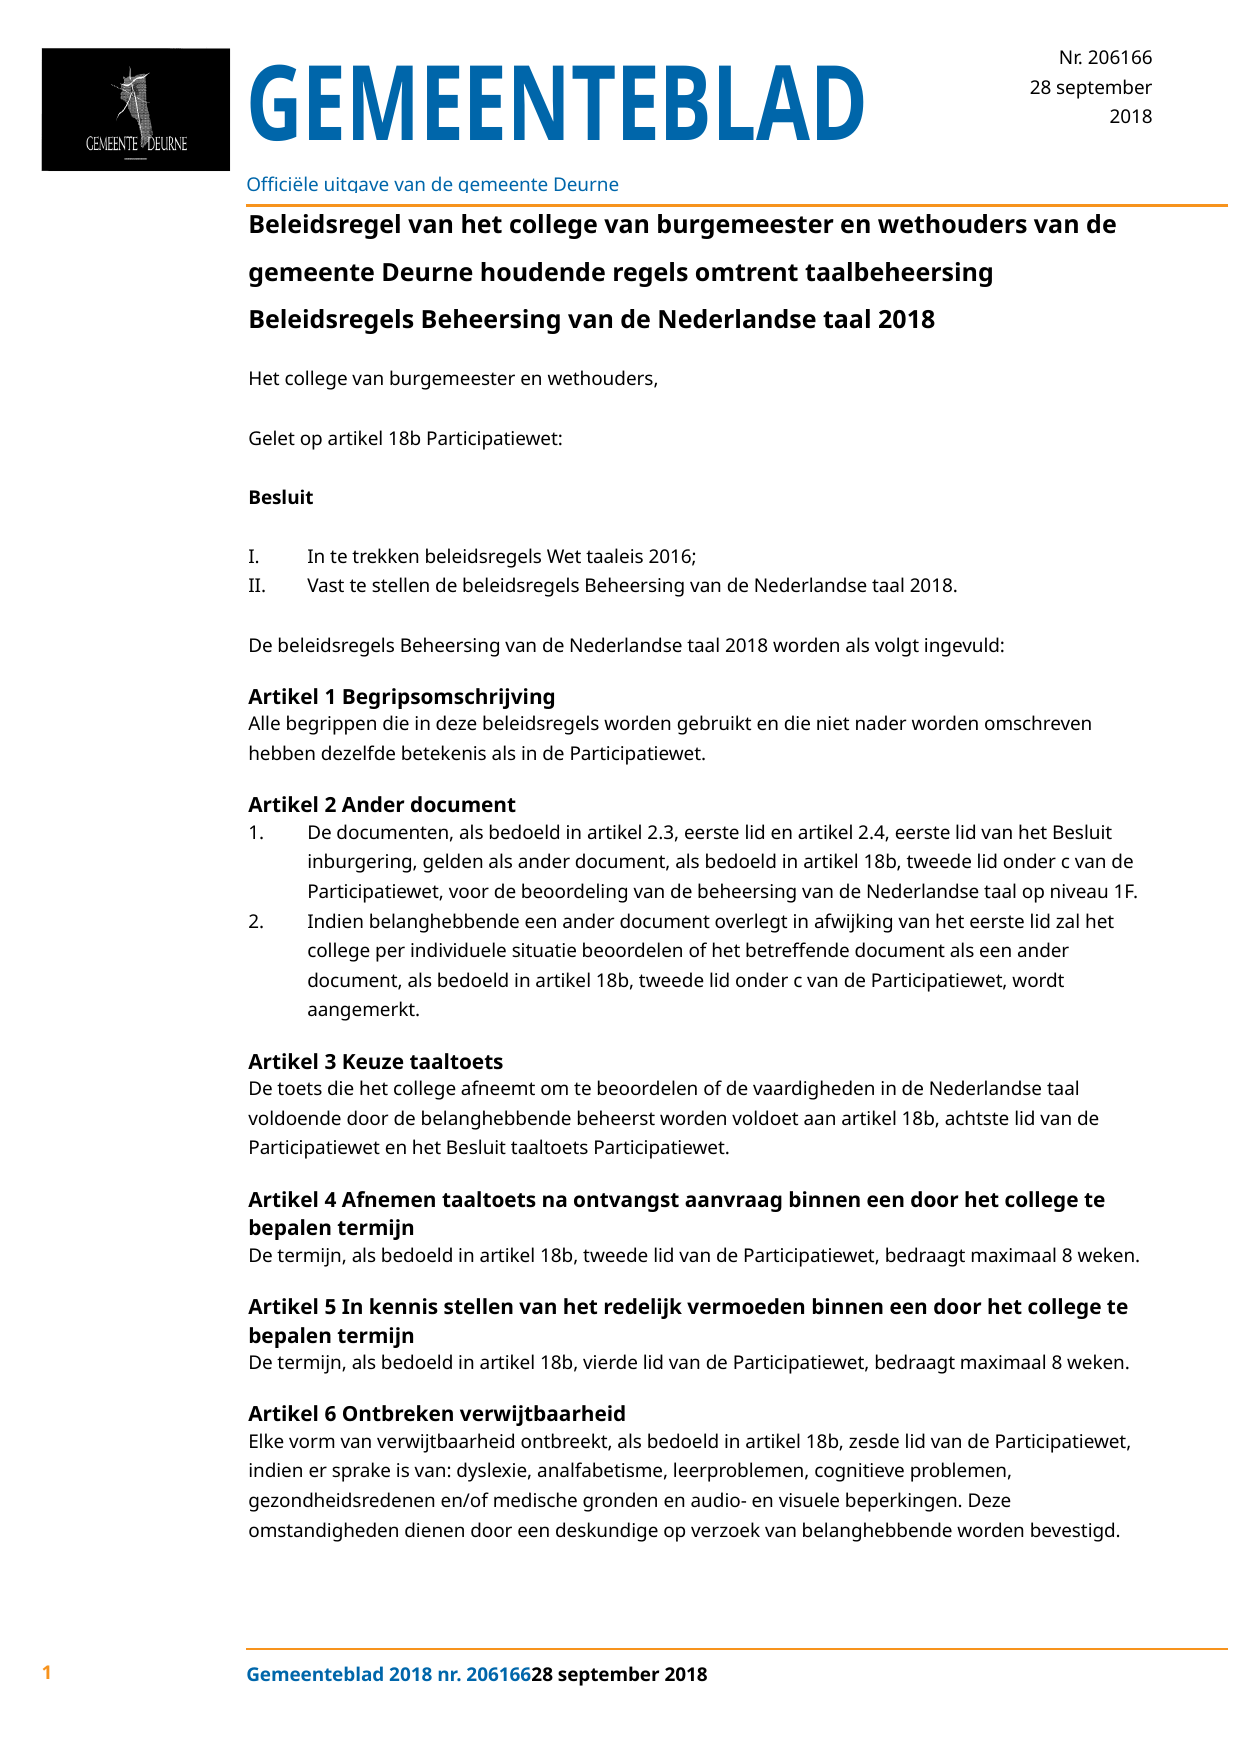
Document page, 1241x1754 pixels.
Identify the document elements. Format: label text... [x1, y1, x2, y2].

list Vast te stellen de beleidsregels Beheersing van de Nederlandse taal 2018. [248, 573, 1152, 598]
text Het college van burgemeester en wethouders, [248, 366, 1152, 391]
picture [41, 47, 231, 172]
text De beleidsregels Beheersing van de Nederlandse taal 2018 worden als volgt ingevuld: [248, 632, 1152, 657]
text Artikel 1 Begripsomschrijving [248, 682, 1152, 711]
text Besluit [248, 484, 1152, 509]
list Indien belanghebbende een ander document overlegt in afwijking van het eerste lid zal het college per individuele situatie beoordelen of het betreffende document als een ander document, als bedoeld in artikel 18b, tweede lid onder c van de Participatiewet, wordt aangemerkt. [248, 908, 1152, 1022]
text De termijn, als bedoeld in artikel 18b, vierde lid van de Participatiewet, bedraagt maximaal 8 weken. [248, 1349, 1152, 1375]
text Artikel 6 Ontbreken verwijtbaarheid [248, 1399, 1152, 1428]
list De documenten, als bedoeld in artikel 2.3, eerste lid en artikel 2.4, eerste lid van het Besluit inburgering, gelden als ander document, als bedoeld in artikel 18b, tweede lid onder c van de Participatiewet, voor de beoordeling van de beheersing van de Nederlandse taal op niveau 1F. [248, 819, 1152, 904]
text Beleidsregel van het college van burgemeester en wethouders van de gemeente Deurne houdende regels omtrent taalbeheersing Beleidsregels Beheersing van de Nederlandse taal 2018 [248, 207, 1152, 336]
text Artikel 3 Keuze taaltoets [248, 1047, 1152, 1075]
text Elke vorm van verwijtbaarheid ontbreekt, als bedoeld in artikel 18b, zesde lid van de Participatiewet, indien er sprake is van: dyslexie, analfabetisme, leerproblemen, cognitieve problemen, gezondheidsredenen en/of medische gronden en audio- en visuele beperkingen. Deze omstandigheden dienen door een deskundige op verzoek van belanghebbende worden bevestigd. [248, 1428, 1152, 1542]
text Artikel 5 In kennis stellen van het redelijk vermoeden binnen een door het college te bepalen termijn [248, 1292, 1152, 1349]
text De toets die het college afneemt om te beoordelen of de vaardigheden in de Nederlandse taal voldoende door de belanghebbende beheerst worden voldoet aan artikel 18b, achtste lid van de Participatiewet en het Besluit taaltoets Participatiewet. [248, 1075, 1152, 1160]
list In te trekken beleidsregels Wet taaleis 2016; [248, 543, 1152, 569]
text Alle begrippen die in deze beleidsregels worden gebruikt en die niet nader worden omschreven hebben dezelfde betekenis als in de Participatiewet. [248, 711, 1152, 766]
text De termijn, als bedoeld in artikel 18b, tweede lid van de Participatiewet, bedraagt maximaal 8 weken. [248, 1242, 1152, 1268]
text Artikel 2 Ander document [248, 791, 1152, 819]
text Gelet op artikel 18b Participatiewet: [248, 425, 1152, 450]
text Artikel 4 Afnemen taaltoets na ontvangst aanvraag binnen een door het college te bepalen termijn [248, 1185, 1152, 1242]
